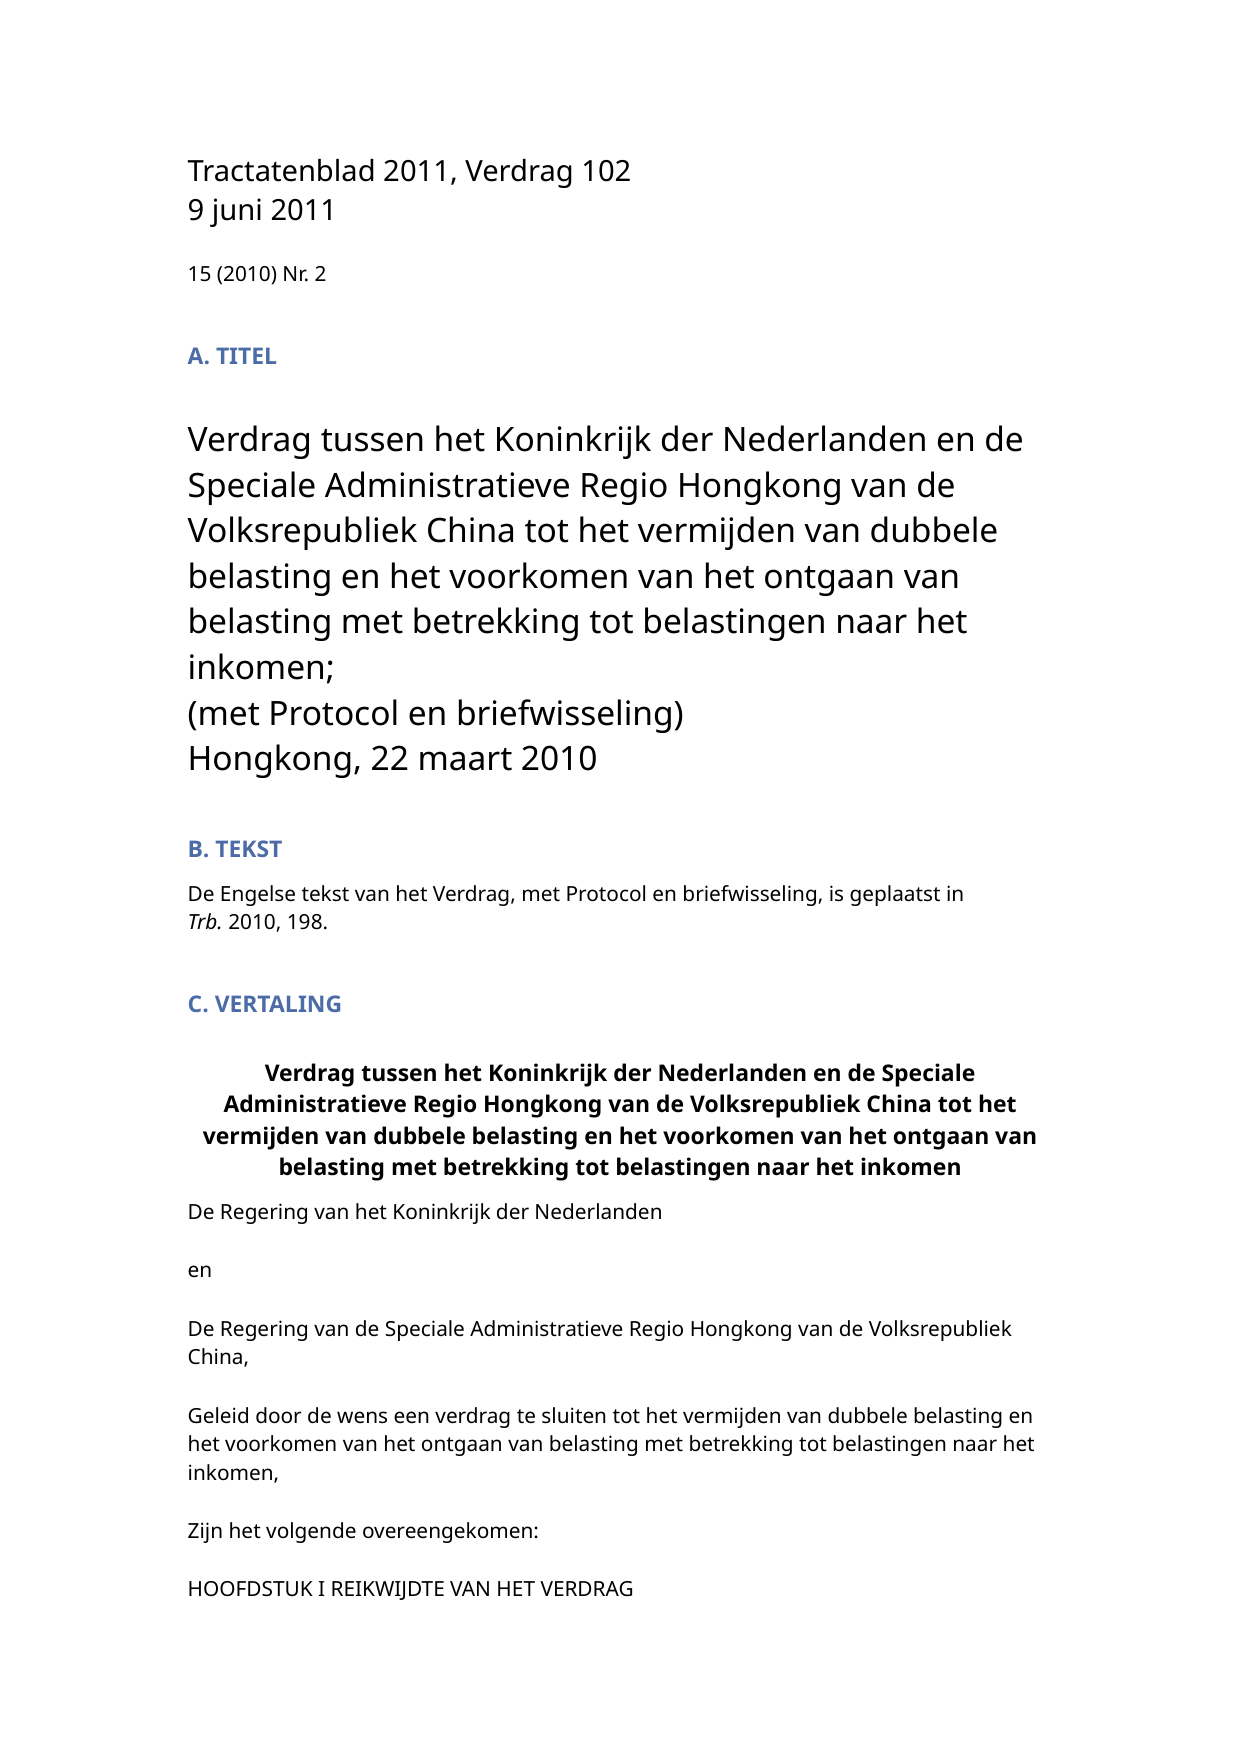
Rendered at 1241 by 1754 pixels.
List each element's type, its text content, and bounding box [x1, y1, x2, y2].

text De Regering van de Speciale Administratieve Regio Hongkong van de Volksrepubliek China, [187, 1314, 1053, 1371]
text Zijn het volgende overeengekomen: [187, 1516, 1053, 1544]
text Geleid door de wens een verdrag te sluiten tot het vermijden van dubbele belasting en het voorkomen van het ontgaan van belasting met betrekking tot belastingen naar het inkomen, [187, 1401, 1053, 1486]
text Tractatenblad 2011, Verdrag 102 [187, 150, 1053, 190]
subtitle C. VERTALING [187, 988, 1053, 1019]
text 9 juni 2011 [187, 190, 1053, 229]
subtitle B. TEKST [187, 833, 1053, 864]
text Verdrag tussen het Koninkrijk der Nederlanden en de Speciale Administratieve Regio Hongkong van de Volksrepubliek China tot het vermijden van dubbele belasting en het voorkomen van het ontgaan van belasting met betrekking tot belastingen naar het inkomen; [187, 416, 1053, 689]
text Hongkong, 22 maart 2010 [187, 735, 1053, 780]
text 15 (2010) Nr. 2 [187, 259, 1053, 287]
text (met Protocol en briefwisseling) [187, 689, 1053, 735]
text De Regering van het Koninkrijk der Nederlanden [187, 1197, 1053, 1226]
text en [187, 1256, 1053, 1284]
subtitle Verdrag tussen het Koninkrijk der Nederlanden en de Speciale Administratieve Regio Hongkong van de Volksrepubliek China tot het vermijden van dubbele belasting en het voorkomen van het ontgaan van belasting met betrekking tot belastingen naar het inkomen [187, 1057, 1053, 1182]
subtitle HOOFDSTUK I REIKWIJDTE VAN HET VERDRAG [187, 1574, 1053, 1603]
subtitle A. TITEL [187, 340, 1053, 371]
text De Engelse tekst van het Verdrag, met Protocol en briefwisseling, is geplaatst in Trb. 2010, 198. [187, 879, 1053, 936]
